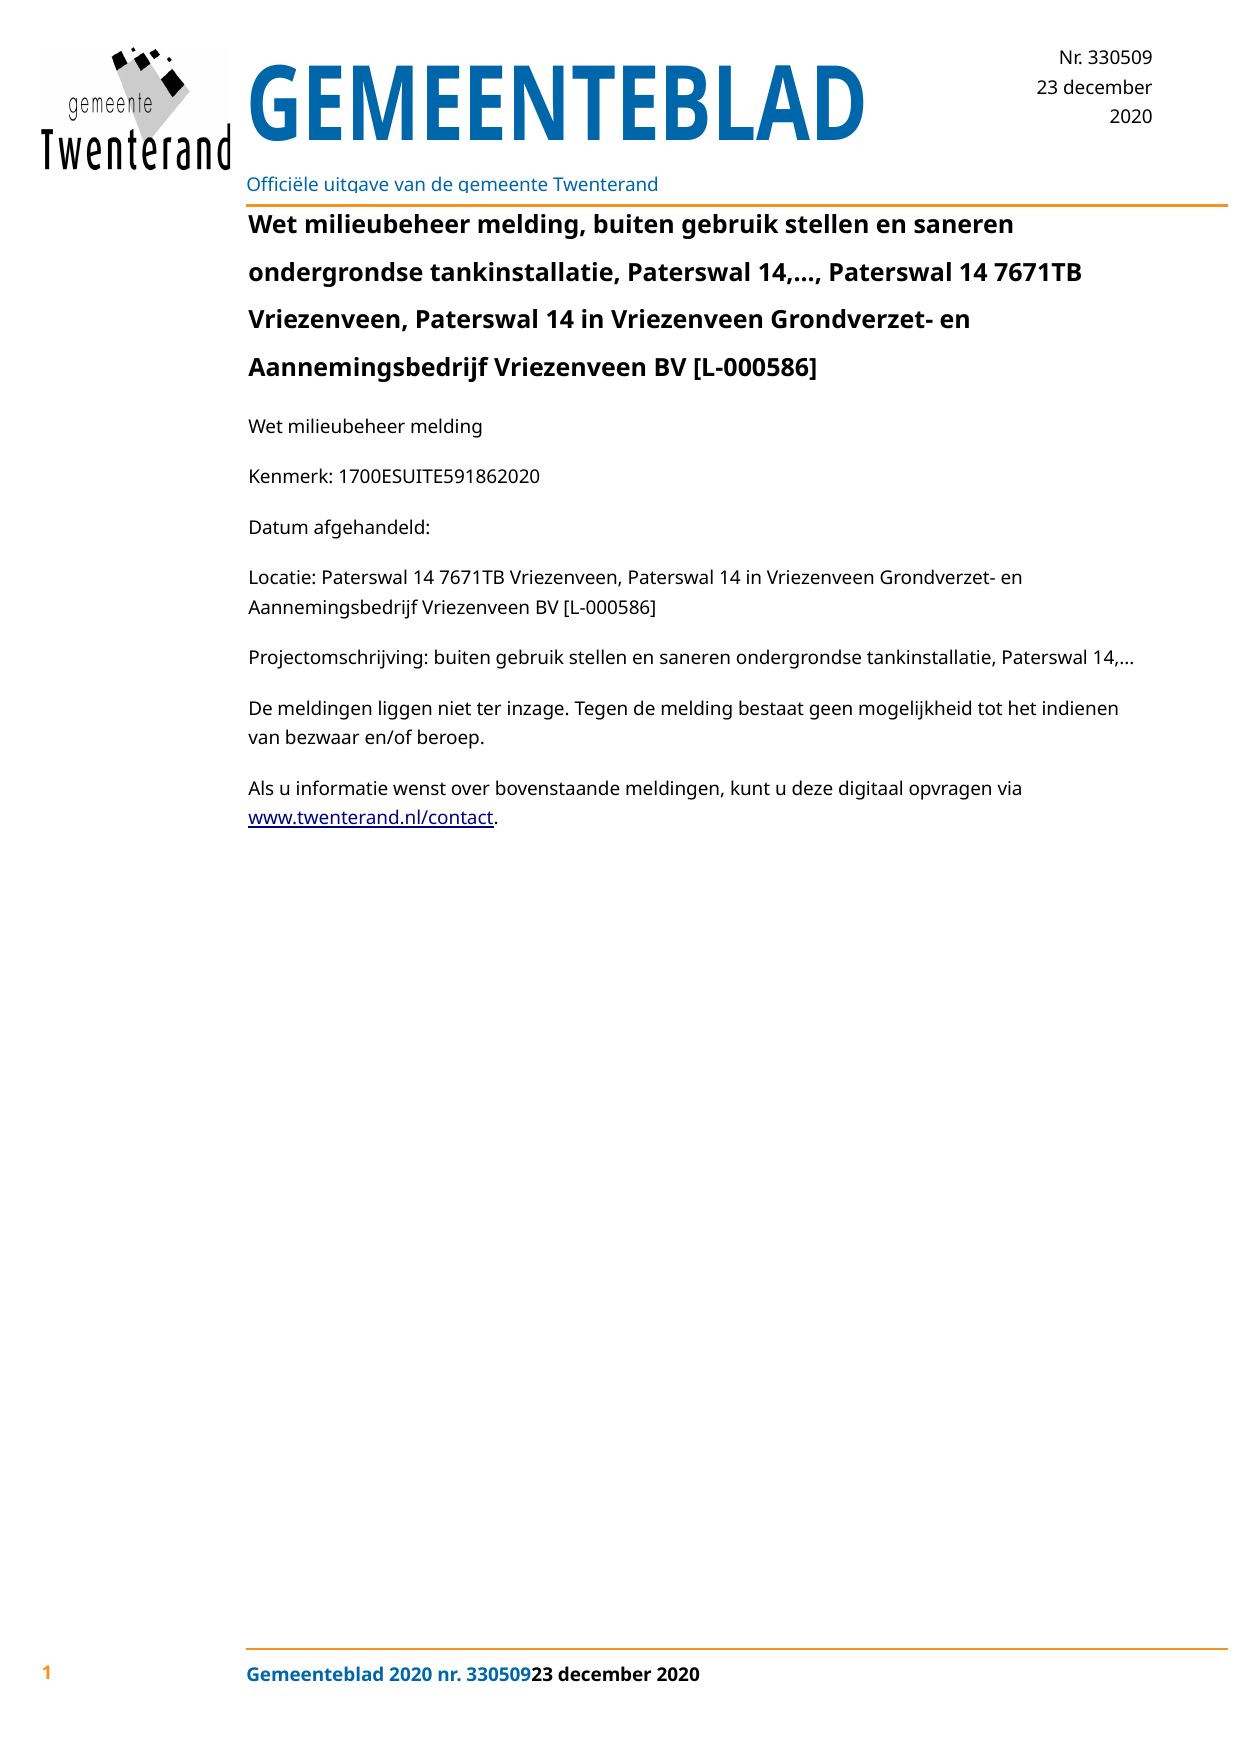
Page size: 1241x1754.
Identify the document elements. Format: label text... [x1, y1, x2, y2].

text Datum afgehandeld: [248, 514, 1152, 540]
text Locatie: Paterswal 14 7671TB Vriezenveen, Paterswal 14 in Vriezenveen Grondverzet- en Aannemingsbedrijf Vriezenveen BV [L-000586] [248, 564, 1152, 620]
text De meldingen liggen niet ter inzage. Tegen de melding bestaat geen mogelijkheid tot het indienen van bezwaar en/of beroep. [248, 695, 1152, 750]
text Wet milieubeheer melding [248, 413, 1152, 439]
text Kenmerk: 1700ESUITE591862020 [248, 463, 1152, 489]
text Als u informatie wenst over bovenstaande meldingen, kunt u deze digitaal opvragen via www.twenterand.nl/contact. [248, 775, 1152, 830]
picture [41, 47, 231, 172]
text Wet milieubeheer melding, buiten gebruik stellen en saneren ondergrondse tankinstallatie, Paterswal 14,..., Paterswal 14 7671TB Vriezenveen, Paterswal 14 in Vriezenveen Grondverzet- en Aannemingsbedrijf Vriezenveen BV [L-000586] [248, 207, 1152, 384]
text Projectomschrijving: buiten gebruik stellen en saneren ondergrondse tankinstallatie, Paterswal 14,... [248, 644, 1152, 670]
